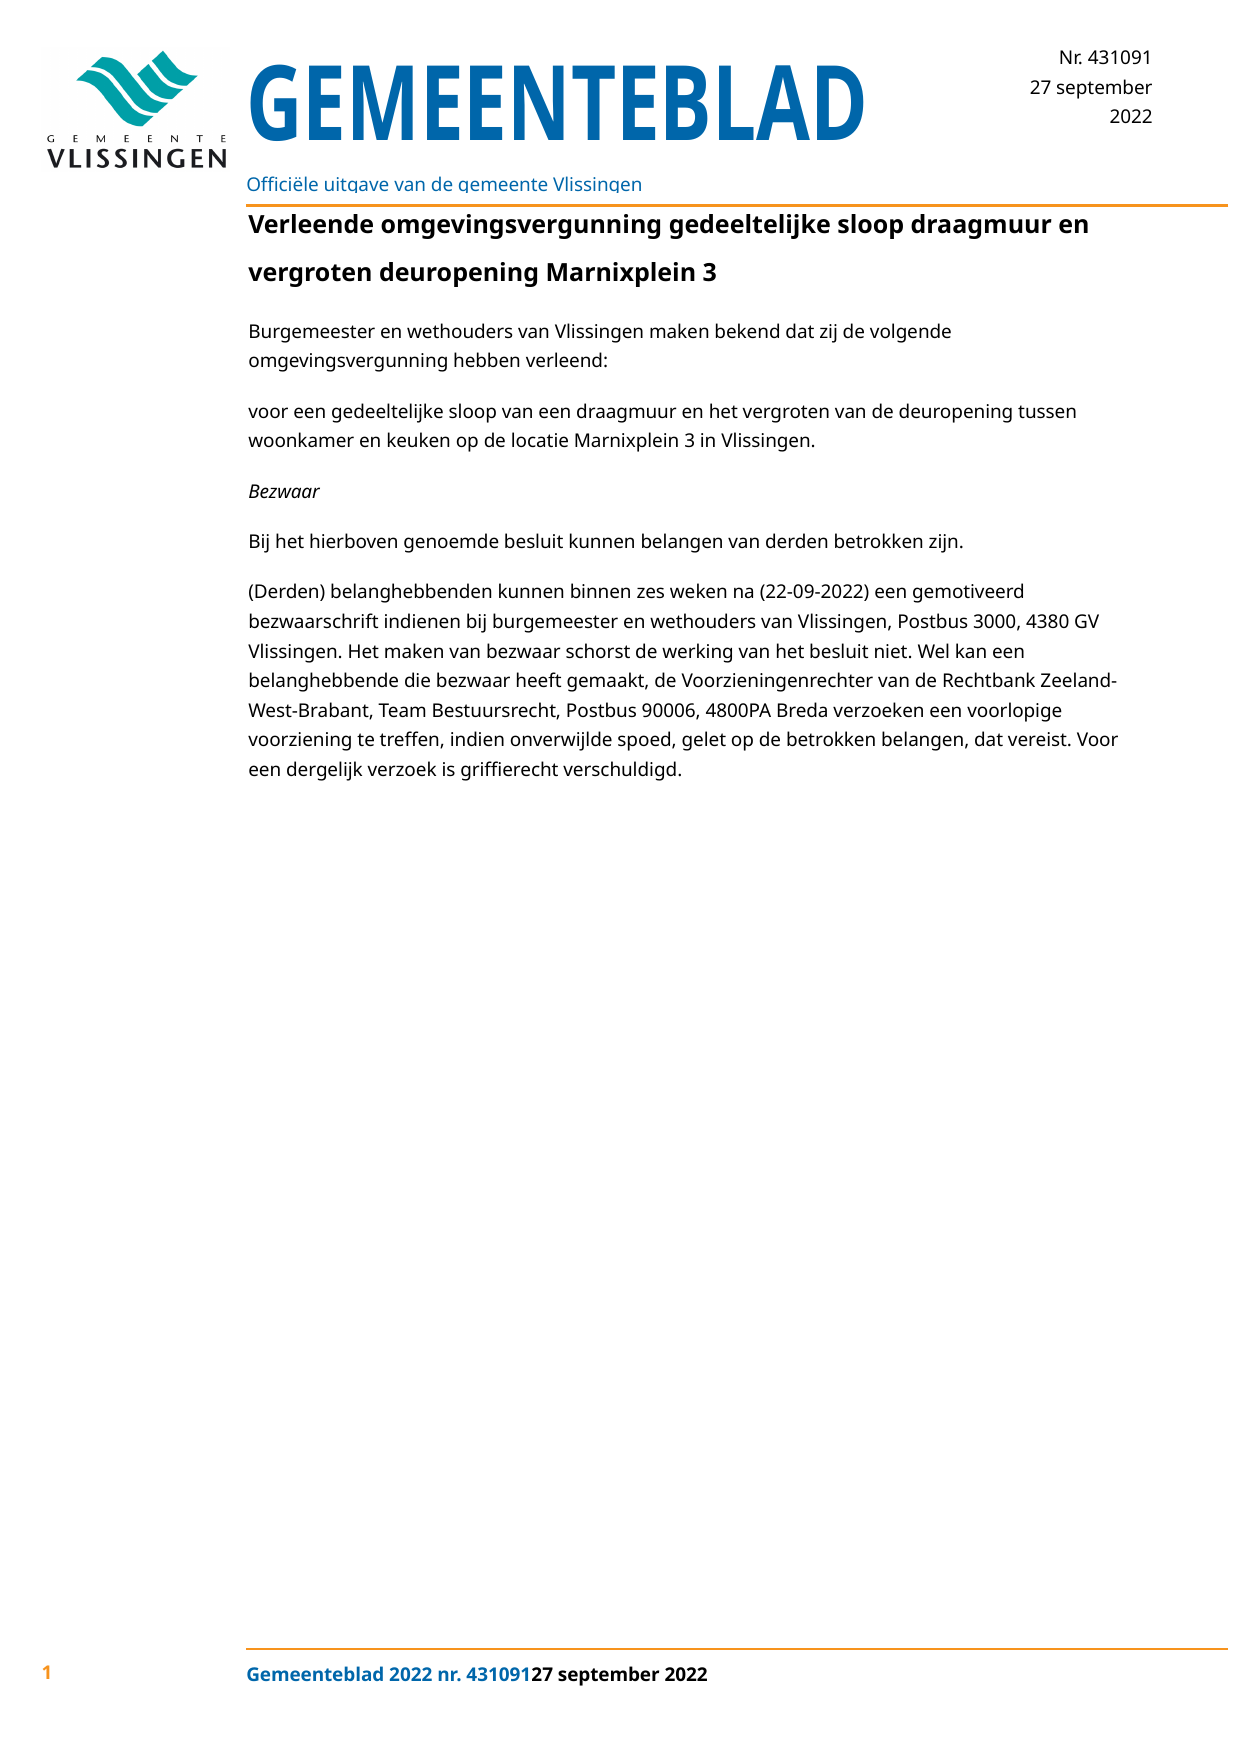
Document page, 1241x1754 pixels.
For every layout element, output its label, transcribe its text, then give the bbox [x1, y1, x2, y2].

text Burgemeester en wethouders van Vlissingen maken bekend dat zij de volgende omgevingsvergunning hebben verleend: [248, 318, 1152, 373]
text Bezwaar [248, 478, 1152, 504]
text (Derden) belanghebbenden kunnen binnen zes weken na (22-09-2022) een gemotiveerd bezwaarschrift indienen bij burgemeester en wethouders van Vlissingen, Postbus 3000, 4380 GV Vlissingen. Het maken van bezwaar schorst de werking van het besluit niet. Wel kan een belanghebbende die bezwaar heeft gemaakt, de Voorzieningenrechter van de Rechtbank Zeeland-West-Brabant, Team Bestuursrecht, Postbus 90006, 4800PA Breda verzoeken een voorlopige voorziening te treffen, indien onverwijlde spoed, gelet op de betrokken belangen, dat vereist. Voor een dergelijk verzoek is griffierecht verschuldigd. [248, 579, 1152, 782]
text Verleende omgevingsvergunning gedeeltelijke sloop draagmuur en vergroten deuropening Marnixplein 3 [248, 207, 1152, 288]
text voor een gedeeltelijke sloop van een draagmuur en het vergroten van de deuropening tussen woonkamer en keuken op de locatie Marnixplein 3 in Vlissingen. [248, 398, 1152, 453]
text Bij het hierboven genoemde besluit kunnen belangen van derden betrokken zijn. [248, 528, 1152, 554]
picture [41, 47, 231, 172]
